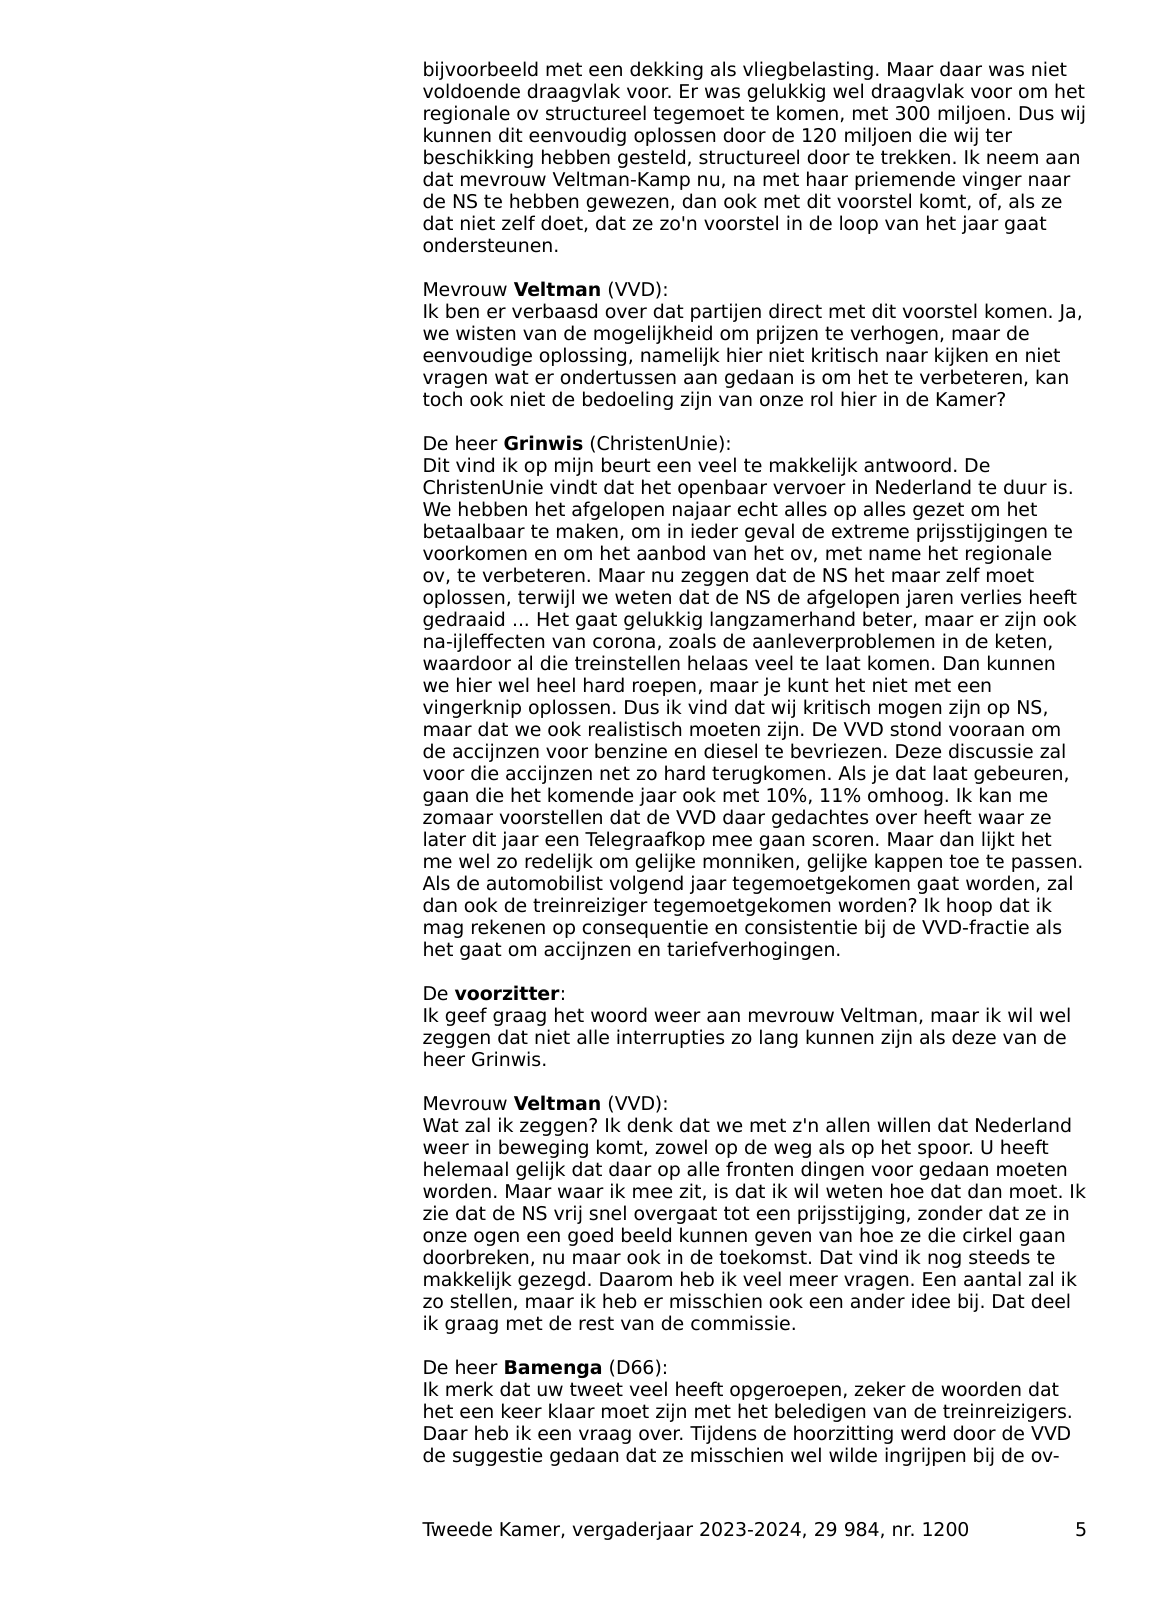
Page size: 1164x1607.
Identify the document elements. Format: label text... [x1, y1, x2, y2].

text Mevrouw Veltman (VVD): [422, 279, 1087, 301]
text Mevrouw Veltman (VVD): [422, 1093, 1087, 1115]
text De heer Bamenga (D66): [422, 1357, 1087, 1379]
text Ik ben er verbaasd over dat partijen direct met dit voorstel komen. Ja, we wisten van de mogelijkheid om prijzen te verhogen, maar de eenvoudige oplossing, namelijk hier niet kritisch naar kijken en niet vragen wat er ondertussen aan gedaan is om het te verbeteren, kan toch ook niet de bedoeling zijn van onze rol hier in de Kamer? [422, 301, 1087, 411]
text De voorzitter: [422, 983, 1087, 1005]
text Wat zal ik zeggen? Ik denk dat we met z'n allen willen dat Nederland weer in beweging komt, zowel op de weg als op het spoor. U heeft helemaal gelijk dat daar op alle fronten dingen voor gedaan moeten worden. Maar waar ik mee zit, is dat ik wil weten hoe dat dan moet. Ik zie dat de NS vrij snel overgaat tot een prijsstijging, zonder dat ze in onze ogen een goed beeld kunnen geven van hoe ze die cirkel gaan doorbreken, nu maar ook in de toekomst. Dat vind ik nog steeds te makkelijk gezegd. Daarom heb ik veel meer vragen. Een aantal zal ik zo stellen, maar ik heb er misschien ook een ander idee bij. Dat deel ik graag met de rest van de commissie. [422, 1115, 1087, 1335]
text bijvoorbeeld met een dekking als vliegbelasting. Maar daar was niet voldoende draagvlak voor. Er was gelukkig wel draagvlak voor om het regionale ov structureel tegemoet te komen, met 300 miljoen. Dus wij kunnen dit eenvoudig oplossen door de 120 miljoen die wij ter beschikking hebben gesteld, structureel door te trekken. Ik neem aan dat mevrouw Veltman-Kamp nu, na met haar priemende vinger naar de NS te hebben gewezen, dan ook met dit voorstel komt, of, als ze dat niet zelf doet, dat ze zo'n voorstel in de loop van het jaar gaat ondersteunen. [422, 59, 1087, 257]
text De heer Grinwis (ChristenUnie): [422, 433, 1087, 455]
text Ik merk dat uw tweet veel heeft opgeroepen, zeker de woorden dat het een keer klaar moet zijn met het beledigen van de treinreizigers. Daar heb ik een vraag over. Tijdens de hoorzitting werd door de VVD de suggestie gedaan dat ze misschien wel wilde ingrijpen bij de ov- [422, 1379, 1087, 1467]
text Dit vind ik op mijn beurt een veel te makkelijk antwoord. De ChristenUnie vindt dat het openbaar vervoer in Nederland te duur is. We hebben het afgelopen najaar echt alles op alles gezet om het betaalbaar te maken, om in ieder geval de extreme prijsstijgingen te voorkomen en om het aanbod van het ov, met name het regionale ov, te verbeteren. Maar nu zeggen dat de NS het maar zelf moet oplossen, terwijl we weten dat de NS de afgelopen jaren verlies heeft gedraaid ... Het gaat gelukkig langzamerhand beter, maar er zijn ook na-ijleffecten van corona, zoals de aanleverproblemen in de keten, waardoor al die treinstellen helaas veel te laat komen. Dan kunnen we hier wel heel hard roepen, maar je kunt het niet met een vingerknip oplossen. Dus ik vind dat wij kritisch mogen zijn op NS, maar dat we ook realistisch moeten zijn. De VVD stond vooraan om de accijnzen voor benzine en diesel te bevriezen. Deze discussie zal voor die accijnzen net zo hard terugkomen. Als je dat laat gebeuren, gaan die het komende jaar ook met 10%, 11% omhoog. Ik kan me zomaar voorstellen dat de VVD daar gedachtes over heeft waar ze later dit jaar een Telegraafkop mee gaan scoren. Maar dan lijkt het me wel zo redelijk om gelijke monniken, gelijke kappen toe te passen. Als de automobilist volgend jaar tegemoetgekomen gaat worden, zal dan ook de treinreiziger tegemoetgekomen worden? Ik hoop dat ik mag rekenen op consequentie en consistentie bij de VVD-fractie als het gaat om accijnzen en tariefverhogingen. [422, 455, 1087, 961]
text Ik geef graag het woord weer aan mevrouw Veltman, maar ik wil wel zeggen dat niet alle interrupties zo lang kunnen zijn als deze van de heer Grinwis. [422, 1005, 1087, 1071]
